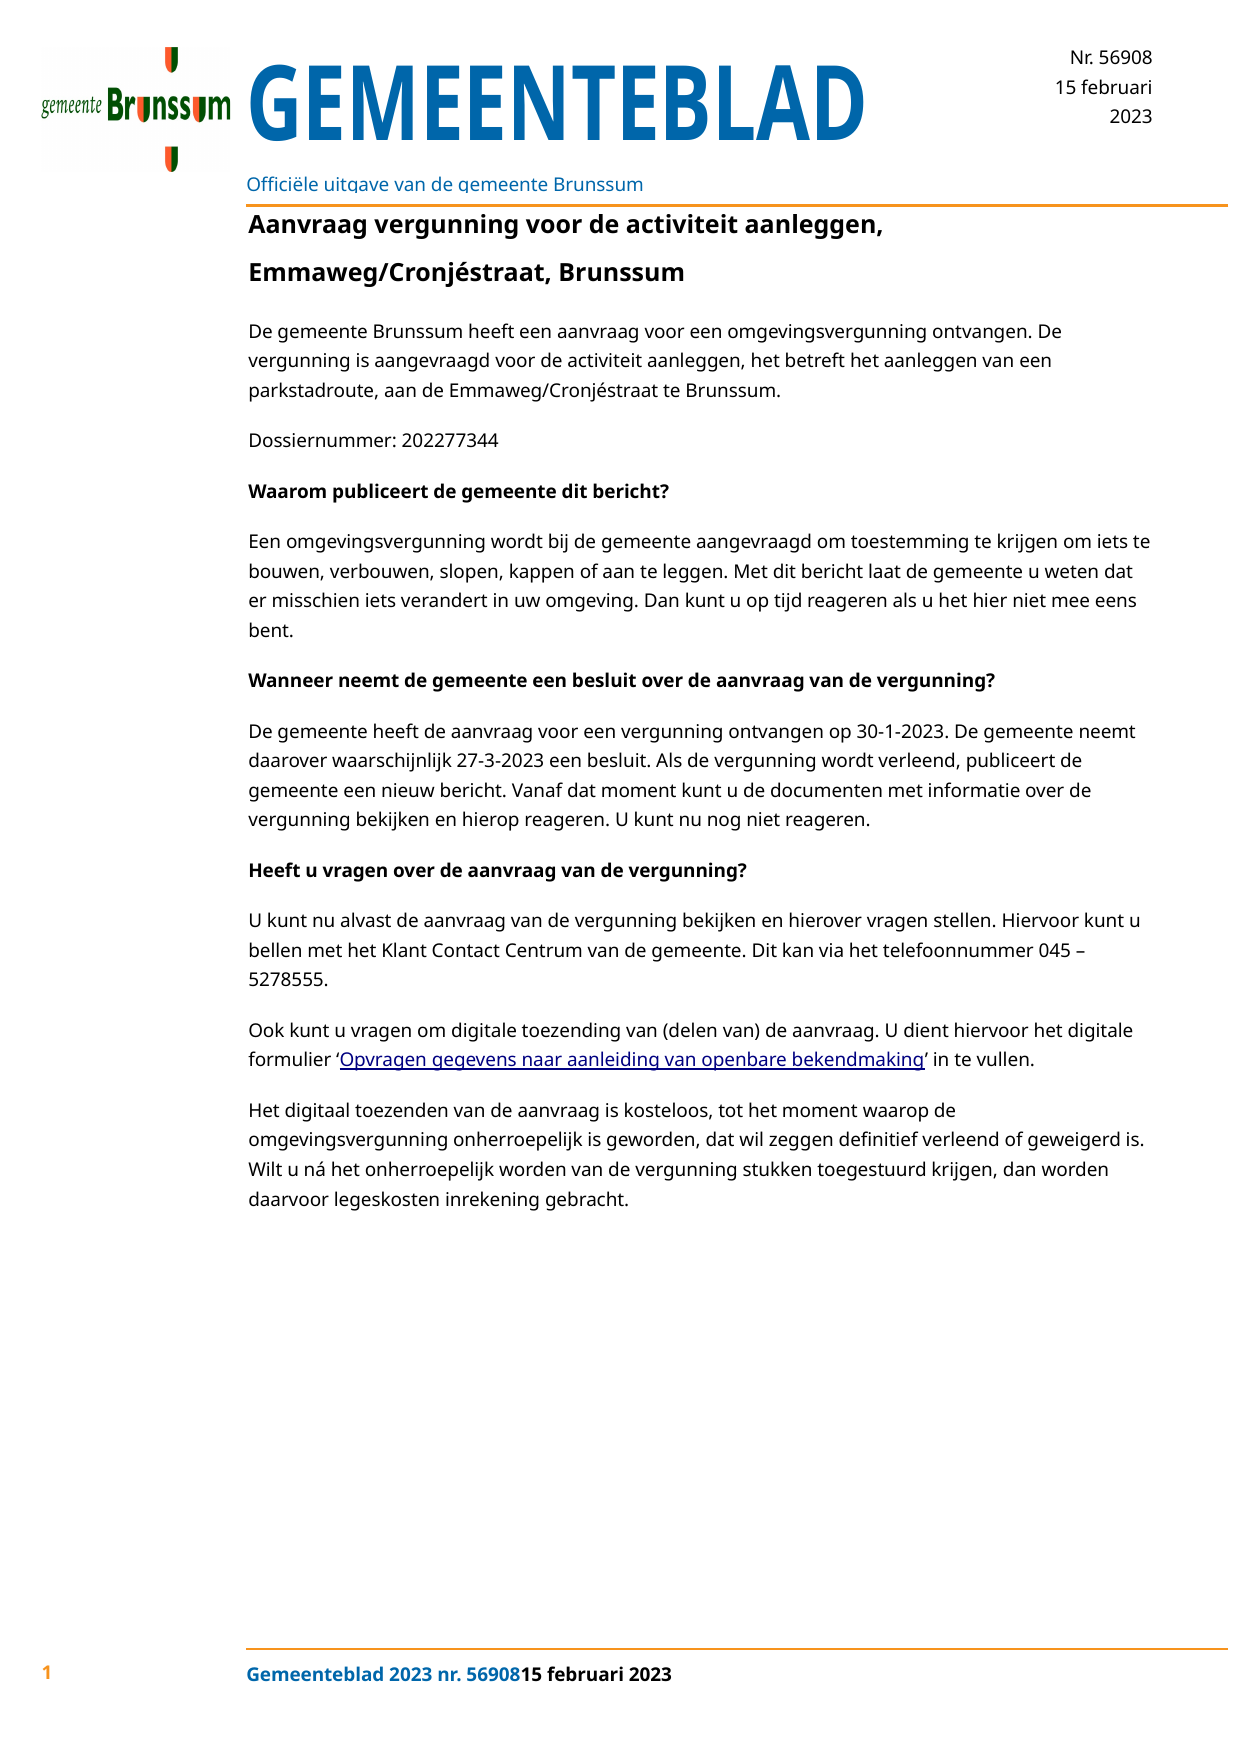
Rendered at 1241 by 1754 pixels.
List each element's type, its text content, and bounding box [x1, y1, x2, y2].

text Ook kunt u vragen om digitale toezending van (delen van) de aanvraag. U dient hiervoor het digitale formulier ‘Opvragen gegevens naar aanleiding van openbare bekendmaking’ in te vullen. [248, 1017, 1152, 1072]
text De gemeente Brunssum heeft een aanvraag voor een omgevingsvergunning ontvangen. De vergunning is aangevraagd voor de activiteit aanleggen, het betreft het aanleggen van een parkstadroute, aan de Emmaweg/Cronjéstraat te Brunssum. [248, 318, 1152, 403]
picture [41, 47, 231, 172]
text Het digitaal toezenden van de aanvraag is kosteloos, tot het moment waarop de omgevingsvergunning onherroepelijk is geworden, dat wil zeggen definitief verleend of geweigerd is. Wilt u ná het onherroepelijk worden van de vergunning stukken toegestuurd krijgen, dan worden daarvoor legeskosten inrekening gebracht. [248, 1097, 1152, 1212]
text Waarom publiceert de gemeente dit bericht? [248, 478, 1152, 504]
text Aanvraag vergunning voor de activiteit aanleggen, Emmaweg/Cronjéstraat, Brunssum [248, 207, 1152, 288]
text Heeft u vragen over de aanvraag van de vergunning? [248, 857, 1152, 883]
text Dossiernummer: 202277344 [248, 427, 1152, 453]
text De gemeente heeft de aanvraag voor een vergunning ontvangen op 30-1-2023. De gemeente neemt daarover waarschijnlijk 27-3-2023 een besluit. Als de vergunning wordt verleend, publiceert de gemeente een nieuw bericht. Vanaf dat moment kunt u de documenten met informatie over de vergunning bekijken en hierop reageren. U kunt nu nog niet reageren. [248, 718, 1152, 832]
text Wanneer neemt de gemeente een besluit over de aanvraag van de vergunning? [248, 667, 1152, 693]
text Een omgevingsvergunning wordt bij de gemeente aangevraagd om toestemming te krijgen om iets te bouwen, verbouwen, slopen, kappen of aan te leggen. Met dit bericht laat de gemeente u weten dat er misschien iets verandert in uw omgeving. Dan kunt u op tijd reageren als u het hier niet mee eens bent. [248, 528, 1152, 643]
text U kunt nu alvast de aanvraag van de vergunning bekijken en hierover vragen stellen. Hiervoor kunt u bellen met het Klant Contact Centrum van de gemeente. Dit kan via het telefoonnummer 045 – 5278555. [248, 907, 1152, 992]
